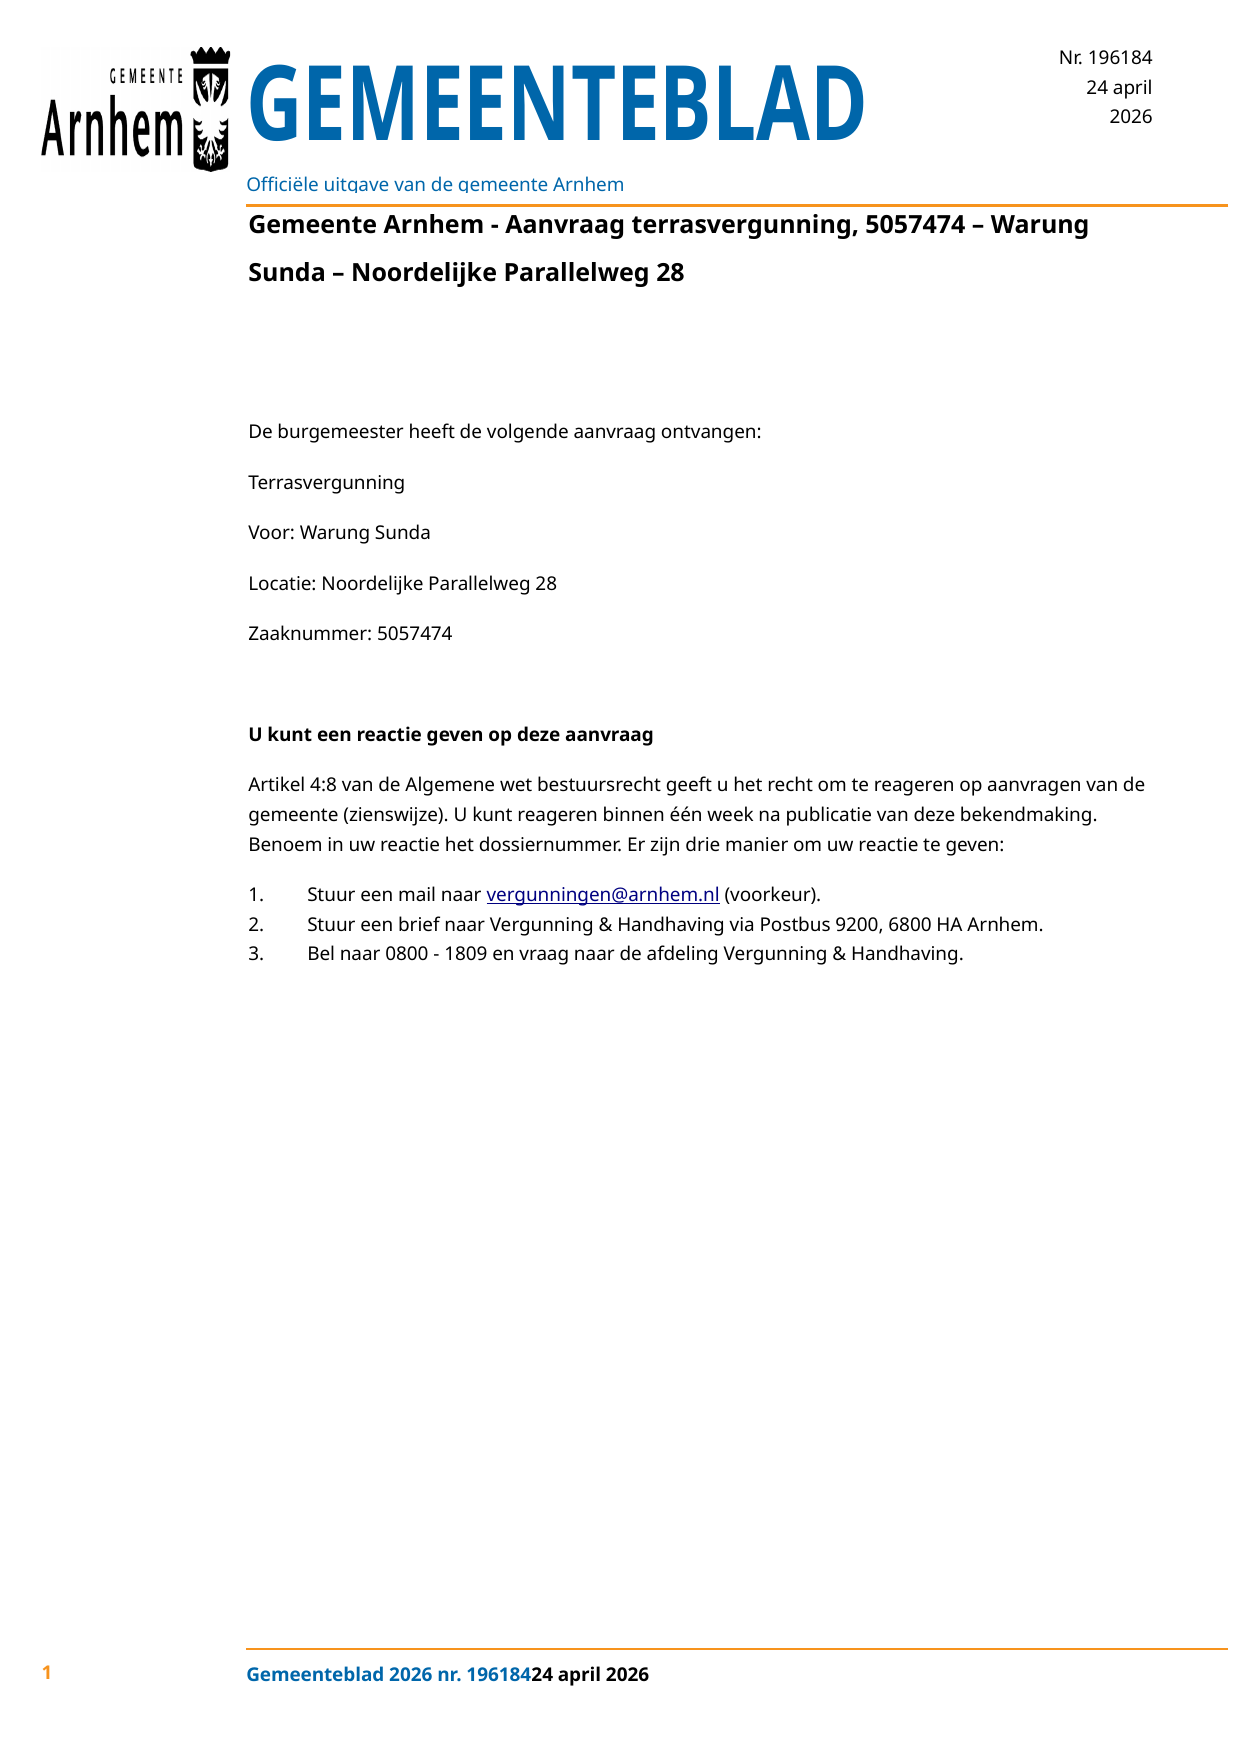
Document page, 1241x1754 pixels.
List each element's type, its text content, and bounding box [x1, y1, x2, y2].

list Bel naar 0800 - 1809 en vraag naar de afdeling Vergunning & Handhaving. [248, 940, 1152, 966]
text Artikel 4:8 van de Algemene wet bestuursrecht geeft u het recht om te reageren op aanvragen van de gemeente (zienswijze). U kunt reageren binnen één week na publicatie van deze bekendmaking. Benoem in uw reactie het dossiernummer. Er zijn drie manier om uw reactie te geven: [248, 772, 1152, 857]
list Stuur een brief naar Vergunning & Handhaving via Postbus 9200, 6800 HA Arnhem. [248, 911, 1152, 937]
list Stuur een mail naar vergunningen@arnhem.nl (voorkeur). [248, 881, 1152, 907]
text Terrasvergunning [248, 469, 1152, 495]
picture [41, 47, 231, 172]
text Zaaknummer: 5057474 [248, 620, 1152, 646]
text Locatie: Noordelijke Parallelweg 28 [248, 570, 1152, 596]
text U kunt een reactie geven op deze aanvraag [248, 721, 1152, 747]
text Voor: Warung Sunda [248, 519, 1152, 545]
text De burgemeester heeft de volgende aanvraag ontvangen: [248, 419, 1152, 444]
text Gemeente Arnhem - Aanvraag terrasvergunning, 5057474 – Warung Sunda – Noordelijke Parallelweg 28 [248, 207, 1152, 288]
